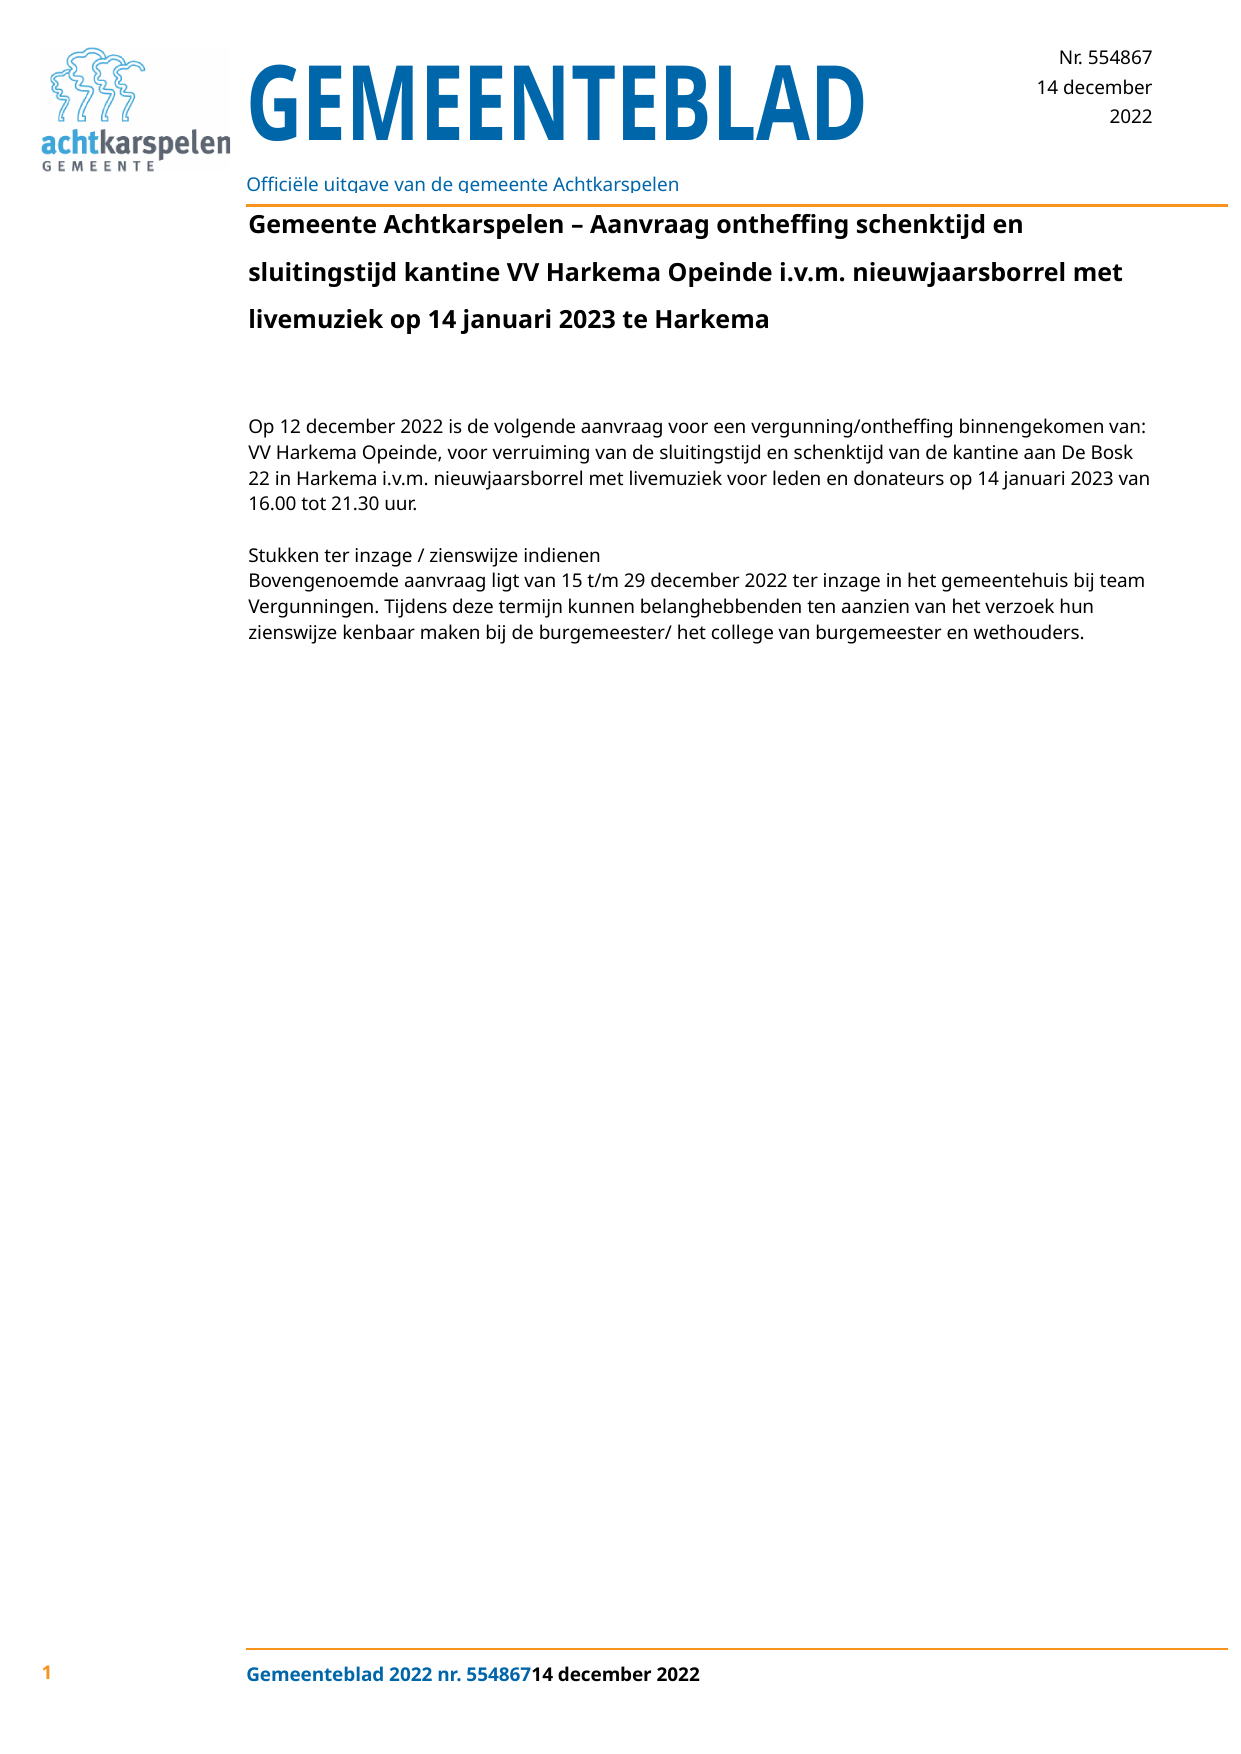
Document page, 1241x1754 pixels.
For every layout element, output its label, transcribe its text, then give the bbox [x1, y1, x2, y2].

text Gemeente Achtkarspelen – Aanvraag ontheffing schenktijd en sluitingstijd kantine VV Harkema Opeinde i.v.m. nieuwjaarsborrel met livemuziek op 14 januari 2023 te Harkema [248, 207, 1152, 336]
text VV Harkema Opeinde, voor verruiming van de sluitingstijd en schenktijd van de kantine aan De Bosk 22 in Harkema i.v.m. nieuwjaarsborrel met livemuziek voor leden en donateurs op 14 januari 2023 van 16.00 tot 21.30 uur. [248, 439, 1152, 516]
text Op 12 december 2022 is de volgende aanvraag voor een vergunning/ontheffing binnengekomen van: [248, 413, 1152, 439]
text Stukken ter inzage / zienswijze indienen [248, 542, 1152, 568]
picture [41, 47, 231, 172]
text Bovengenoemde aanvraag ligt van 15 t/m 29 december 2022 ter inzage in het gemeentehuis bij team Vergunningen. Tijdens deze termijn kunnen belanghebbenden ten aanzien van het verzoek hun zienswijze kenbaar maken bij de burgemeester/ het college van burgemeester en wethouders. [248, 568, 1152, 645]
